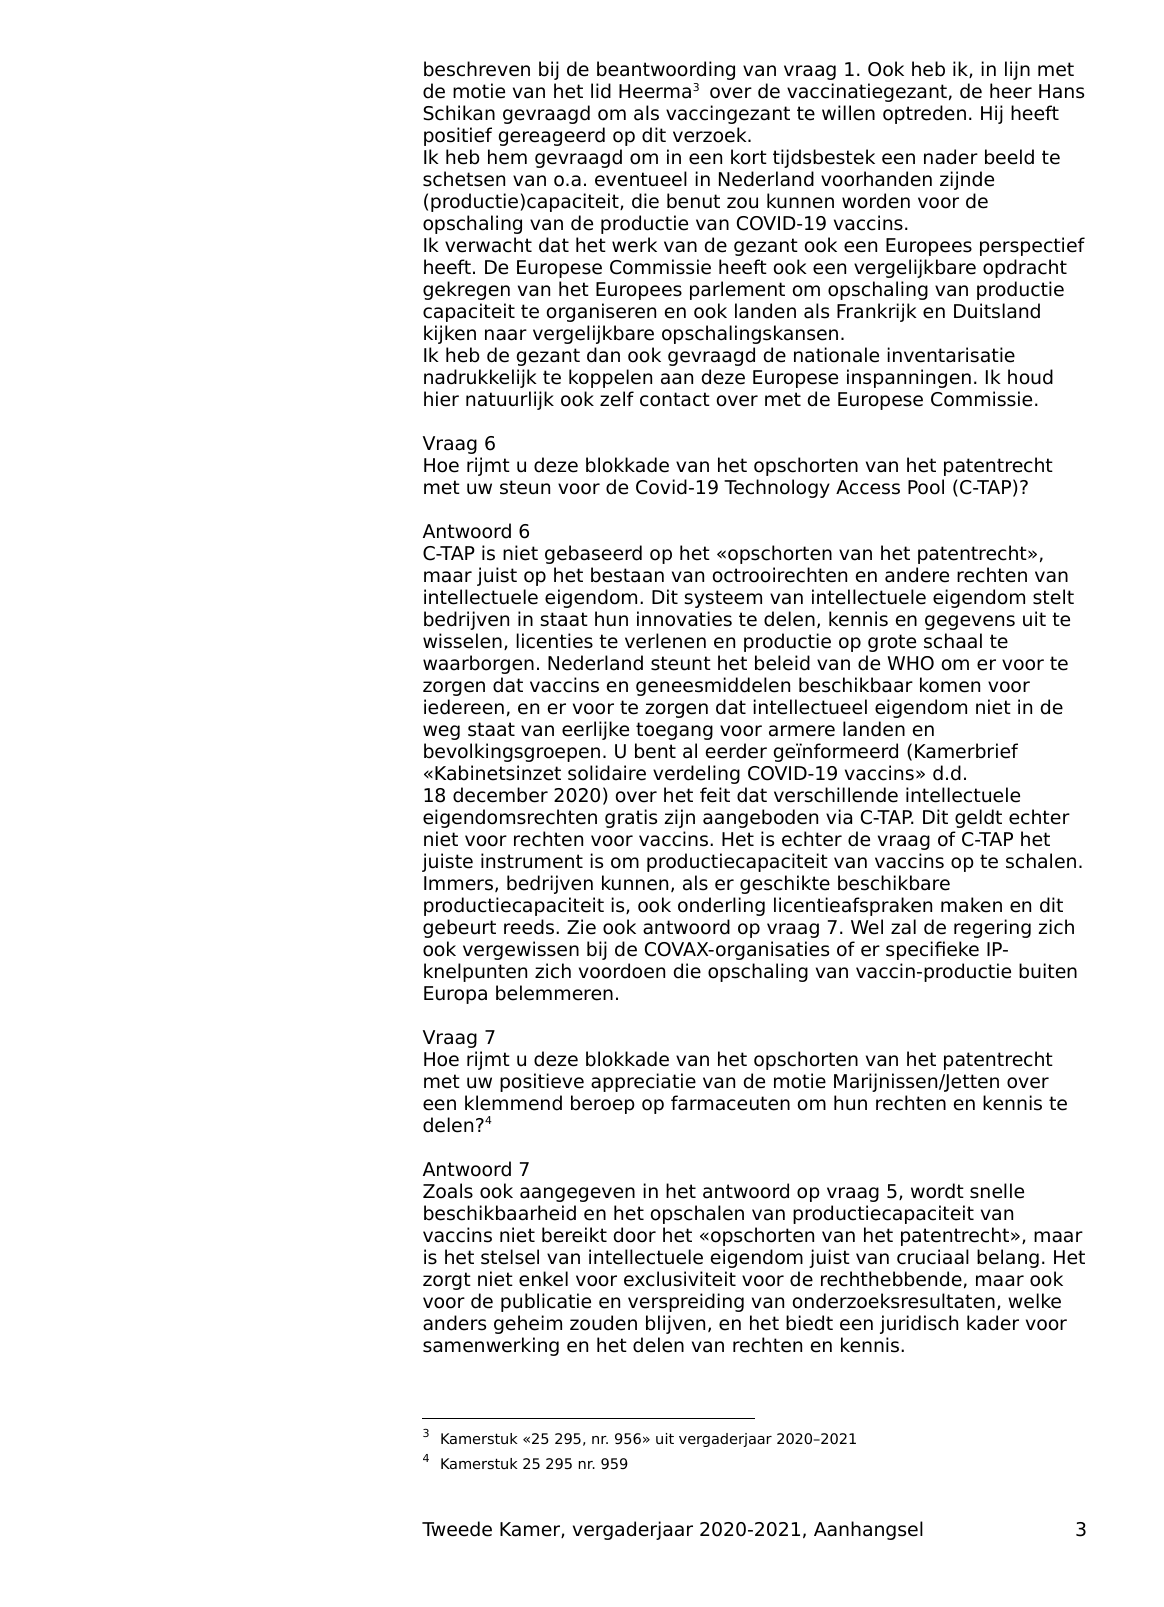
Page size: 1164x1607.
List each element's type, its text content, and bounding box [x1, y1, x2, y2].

text Hoe rijmt u deze blokkade van het opschorten van het patentrecht met uw positieve appreciatie van de motie Marijnissen/Jetten over een klemmend beroep op farmaceuten om hun rechten en kennis te delen? [422, 1049, 1087, 1137]
text Hoe rijmt u deze blokkade van het opschorten van het patentrecht met uw steun voor de Covid-19 Technology Access Pool (C-TAP)? [422, 455, 1087, 499]
text Vraag 6 [422, 433, 1087, 455]
text Vraag 7 [422, 1027, 1087, 1049]
text Ik heb de gezant dan ook gevraagd de nationale inventarisatie nadrukkelijk te koppelen aan deze Europese inspanningen. Ik houd hier natuurlijk ook zelf contact over met de Europese Commissie. [422, 345, 1087, 411]
text C-TAP is niet gebaseerd op het «opschorten van het patentrecht», maar juist op het bestaan van octrooirechten en andere rechten van intellectuele eigendom. Dit systeem van intellectuele eigendom stelt bedrijven in staat hun innovaties te delen, kennis en gegevens uit te wisselen, licenties te verlenen en productie op grote schaal te waarborgen. Nederland steunt het beleid van de WHO om er voor te zorgen dat vaccins en geneesmiddelen beschikbaar komen voor iedereen, en er voor te zorgen dat intellectueel eigendom niet in de weg staat van eerlijke toegang voor armere landen en bevolkingsgroepen. U bent al eerder geïnformeerd (Kamerbrief «Kabinetsinzet solidaire verdeling COVID-19 vaccins» d.d. 18 december 2020) over het feit dat verschillende intellectuele eigendomsrechten gratis zijn aangeboden via C-TAP. Dit geldt echter niet voor rechten voor vaccins. Het is echter de vraag of C-TAP het juiste instrument is om productiecapaciteit van vaccins op te schalen. Immers, bedrijven kunnen, als er geschikte beschikbare productiecapaciteit is, ook onderling licentieafspraken maken en dit gebeurt reeds. Zie ook antwoord op vraag 7. Wel zal de regering zich ook vergewissen bij de COVAX-organisaties of er specifieke IP-knelpunten zich voordoen die opschaling van vaccin-productie buiten Europa belemmeren. [422, 543, 1087, 1004]
text Ik heb hem gevraagd om in een kort tijdsbestek een nader beeld te schetsen van o.a. eventueel in Nederland voorhanden zijnde (productie)capaciteit, die benut zou kunnen worden voor de opschaling van de productie van COVID-19 vaccins. [422, 147, 1087, 235]
text beschreven bij de beantwoording van vraag 1. Ook heb ik, in lijn met de motie van het lid Heerma over de vaccinatiegezant, de heer Hans Schikan gevraagd om als vaccingezant te willen optreden. Hij heeft positief gereageerd op dit verzoek. [422, 59, 1087, 147]
text Zoals ook aangegeven in het antwoord op vraag 5, wordt snelle beschikbaarheid en het opschalen van productiecapaciteit van vaccins niet bereikt door het «opschorten van het patentrecht», maar is het stelsel van intellectuele eigendom juist van cruciaal belang. Het zorgt niet enkel voor exclusiviteit voor de rechthebbende, maar ook voor de publicatie en verspreiding van onderzoeksresultaten, welke anders geheim zouden blijven, en het biedt een juridisch kader voor samenwerking en het delen van rechten en kennis. [422, 1181, 1087, 1357]
text Ik verwacht dat het werk van de gezant ook een Europees perspectief heeft. De Europese Commissie heeft ook een vergelijkbare opdracht gekregen van het Europees parlement om opschaling van productie capaciteit te organiseren en ook landen als Frankrijk en Duitsland kijken naar vergelijkbare opschalingskansen. [422, 235, 1087, 345]
text Kamerstuk 25 295 nr. 959 [422, 1452, 1087, 1474]
text Antwoord 7 [422, 1159, 1087, 1181]
text Kamerstuk «25 295, nr. 956» uit vergaderjaar 2020–2021 [422, 1427, 1087, 1449]
text Antwoord 6 [422, 521, 1087, 543]
